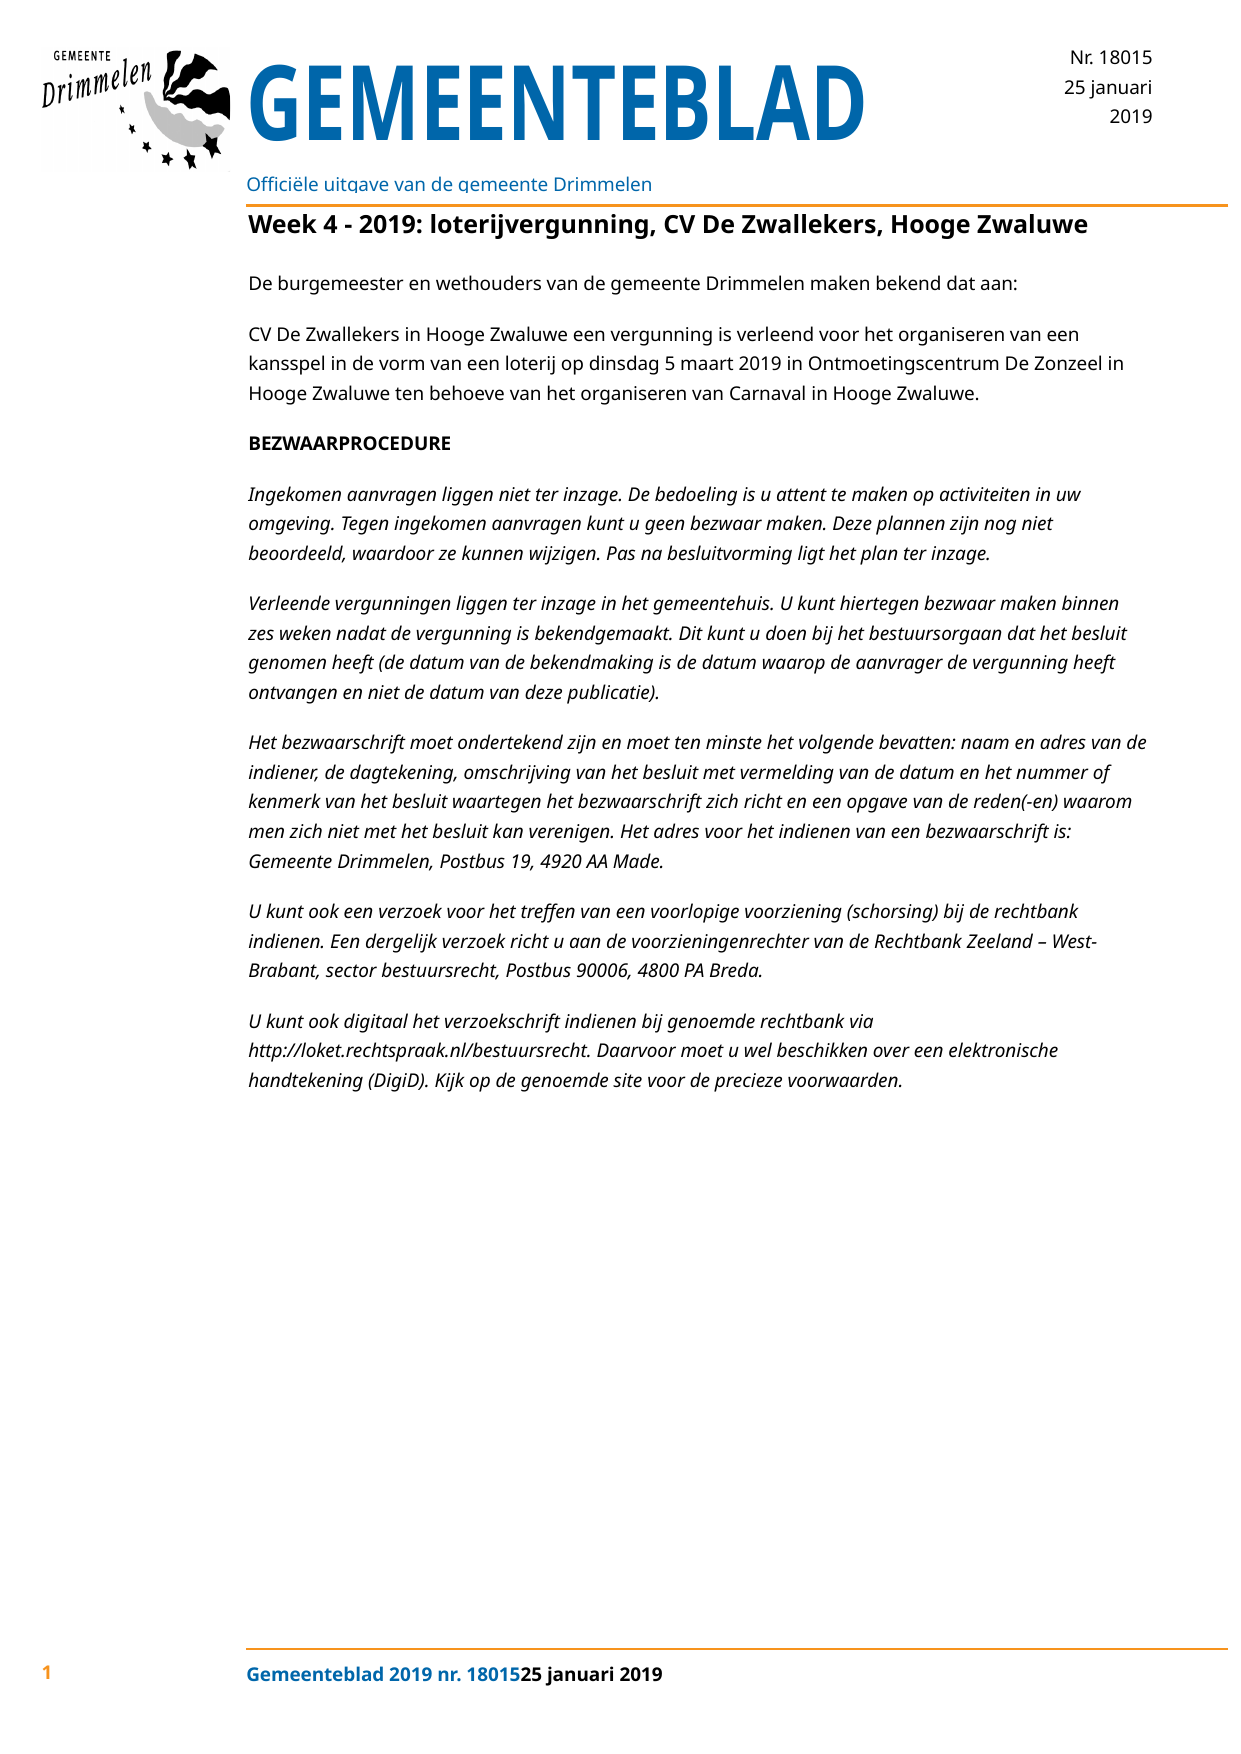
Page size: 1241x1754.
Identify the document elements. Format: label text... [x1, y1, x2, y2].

text U kunt ook een verzoek voor het treffen van een voorlopige voorziening (schorsing) bij de rechtbank indienen. Een dergelijk verzoek richt u aan de voorzieningenrechter van de Rechtbank Zeeland – West-Brabant, sector bestuursrecht, Postbus 90006, 4800 PA Breda. [248, 898, 1152, 983]
text Ingekomen aanvragen liggen niet ter inzage. De bedoeling is u attent te maken op activiteiten in uw omgeving. Tegen ingekomen aanvragen kunt u geen bezwaar maken. Deze plannen zijn nog niet beoordeeld, waardoor ze kunnen wijzigen. Pas na besluitvorming ligt het plan ter inzage. [248, 481, 1152, 566]
text Het bezwaarschrift moet ondertekend zijn en moet ten minste het volgende bevatten: naam en adres van de indiener, de dagtekening, omschrijving van het besluit met vermelding van de datum en het nummer of kenmerk van het besluit waartegen het bezwaarschrift zich richt en een opgave van de reden(-en) waarom men zich niet met het besluit kan verenigen. Het adres voor het indienen van een bezwaarschrift is: Gemeente Drimmelen, Postbus 19, 4920 AA Made. [248, 729, 1152, 873]
text BEZWAARPROCEDURE [248, 430, 1152, 456]
picture [41, 47, 231, 172]
text Week 4 - 2019: loterijvergunning, CV De Zwallekers, Hooge Zwaluwe [248, 207, 1152, 241]
text De burgemeester en wethouders van de gemeente Drimmelen maken bekend dat aan: [248, 270, 1152, 296]
text Verleende vergunningen liggen ter inzage in het gemeentehuis. U kunt hiertegen bezwaar maken binnen zes weken nadat de vergunning is bekendgemaakt. Dit kunt u doen bij het bestuursorgaan dat het besluit genomen heeft (de datum van de bekendmaking is de datum waarop de aanvrager de vergunning heeft ontvangen en niet de datum van deze publicatie). [248, 590, 1152, 705]
text U kunt ook digitaal het verzoekschrift indienen bij genoemde rechtbank via http://loket.rechtspraak.nl/bestuursrecht. Daarvoor moet u wel beschikken over een elektronische handtekening (DigiD). Kijk op de genoemde site voor de precieze voorwaarden. [248, 1008, 1152, 1093]
text CV De Zwallekers in Hooge Zwaluwe een vergunning is verleend voor het organiseren van een kansspel in de vorm van een loterij op dinsdag 5 maart 2019 in Ontmoetingscentrum De Zonzeel in Hooge Zwaluwe ten behoeve van het organiseren van Carnaval in Hooge Zwaluwe. [248, 321, 1152, 406]
